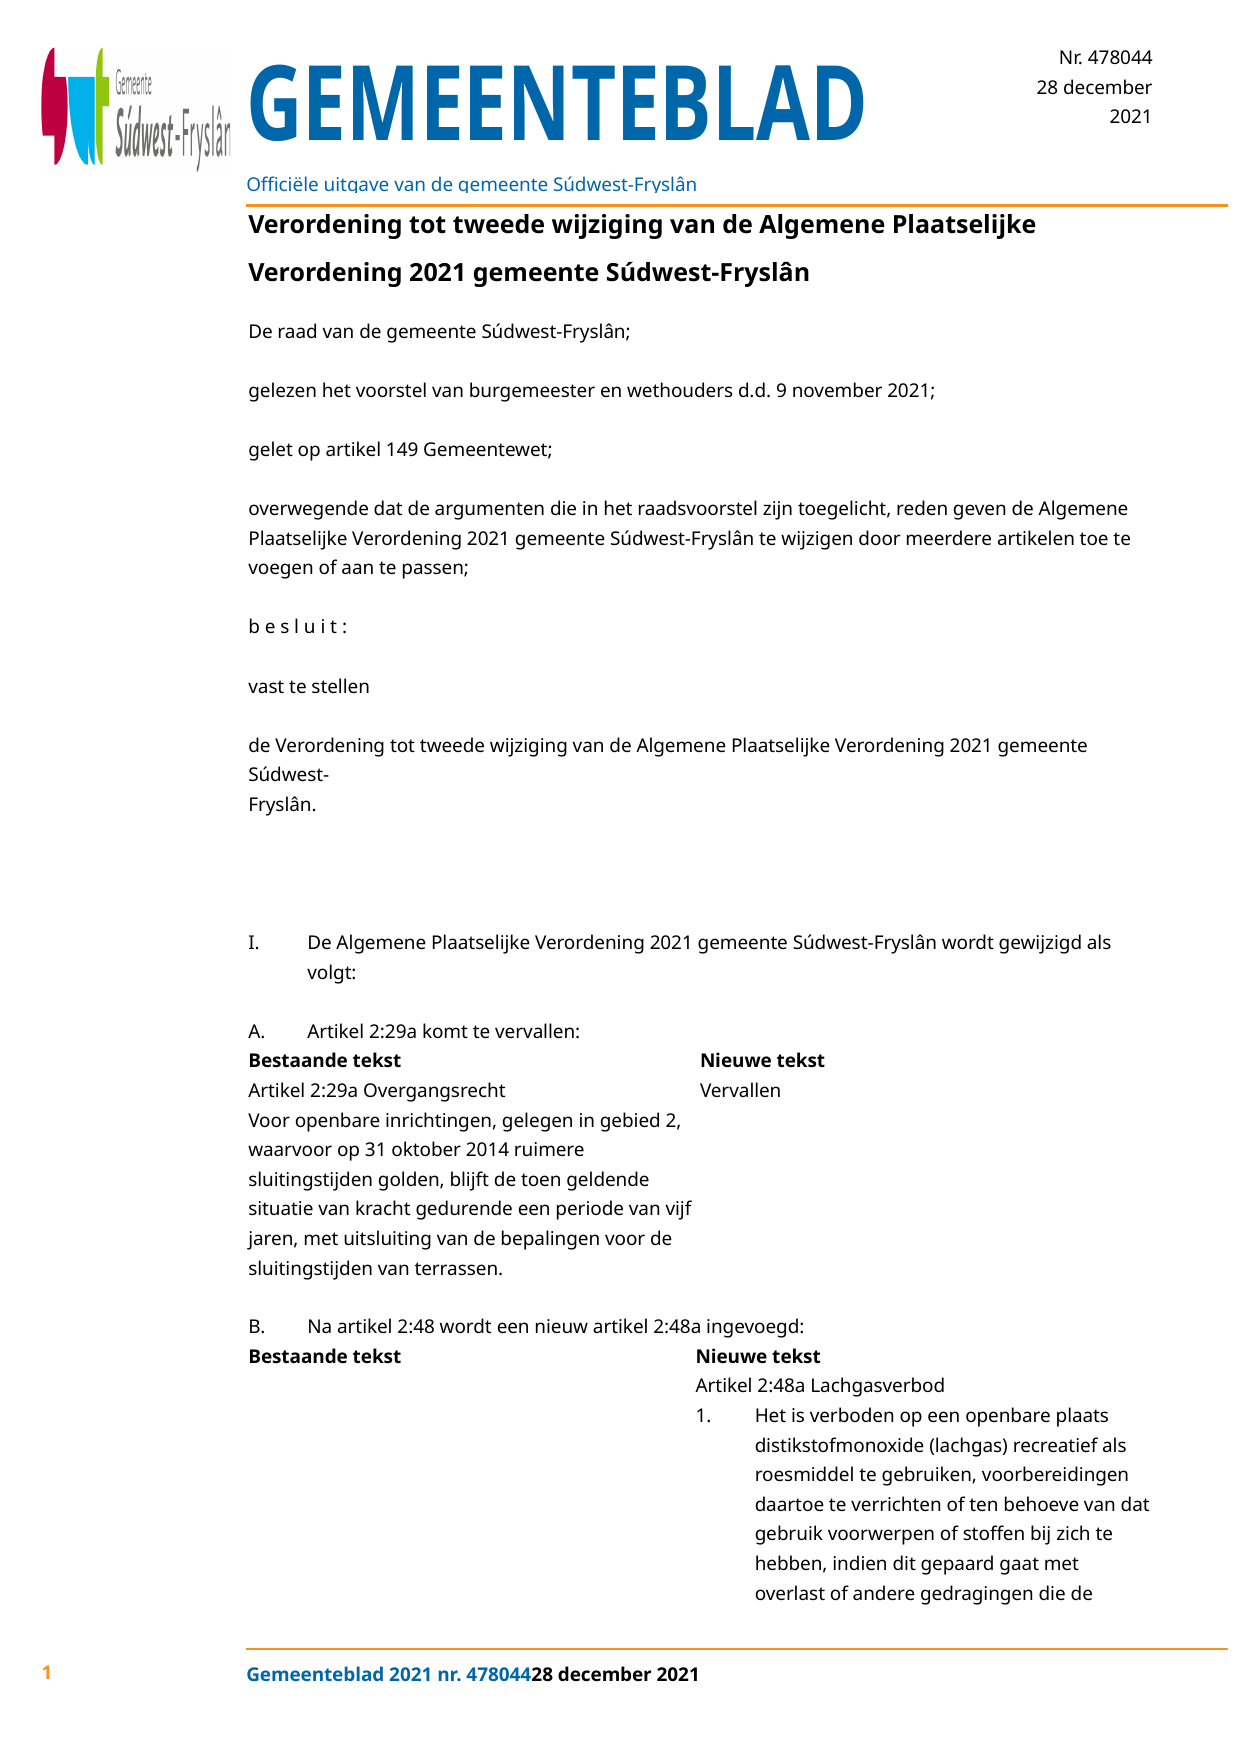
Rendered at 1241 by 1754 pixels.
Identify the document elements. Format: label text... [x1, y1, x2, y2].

text Verordening tot tweede wijziging van de Algemene Plaatselijke Verordening 2021 gemeente Súdwest-Fryslân [248, 207, 1152, 288]
text vast te stellen [248, 673, 1152, 699]
picture [41, 47, 231, 172]
list De Algemene Plaatselijke Verordening 2021 gemeente Súdwest-Fryslân wordt gewijzigd als volgt: [248, 929, 1152, 984]
text gelet op artikel 149 Gemeentewet; [248, 436, 1152, 462]
list Artikel 2:29a komt te vervallen: [248, 1018, 1152, 1044]
list Na artikel 2:48 wordt een nieuw artikel 2:48a ingevoegd: [248, 1313, 1152, 1339]
text b e s l u i t : [248, 614, 1152, 639]
text overwegende dat de argumenten die in het raadsvoorstel zijn toegelicht, reden geven de Algemene [248, 495, 1152, 521]
text de Verordening tot tweede wijziging van de Algemene Plaatselijke Verordening 2021 gemeente Súdwest- [248, 732, 1152, 787]
text Fryslân. [248, 791, 1152, 817]
table_header Bestaande tekst Artikel 2:29a Overgangsrecht Voor openbare inrichtingen, gelegen in gebied 2, waarvoor op 31 oktober 2014 ruimere sluitingstijden golden, blijft de toen geldende situatie van kracht gedurende een periode van vijf jaren, met uitsluiting van de bepalingen voor de sluitingstijden van terrassen. [248, 1048, 700, 1281]
table_header Nieuwe tekst Vervallen [700, 1048, 1152, 1281]
text Plaatselijke Verordening 2021 gemeente Súdwest-Fryslân te wijzigen door meerdere artikelen toe te voegen of aan te passen; [248, 525, 1152, 580]
table_header Bestaande tekst [248, 1343, 695, 1605]
table_header Nieuwe tekst Artikel 2:48a Lachgasverbod Het is verboden op een openbare plaats distikstofmonoxide (lachgas) recreatief als roesmiddel te gebruiken, voorbereidingen daartoe te verrichten of ten behoeve van dat gebruik voorwerpen of stoffen bij zich te hebben, indien dit gepaard gaat met overlast of andere gedragingen die de [695, 1343, 1152, 1605]
text De raad van de gemeente Súdwest-Fryslân; [248, 318, 1152, 344]
text gelezen het voorstel van burgemeester en wethouders d.d. 9 november 2021; [248, 377, 1152, 403]
